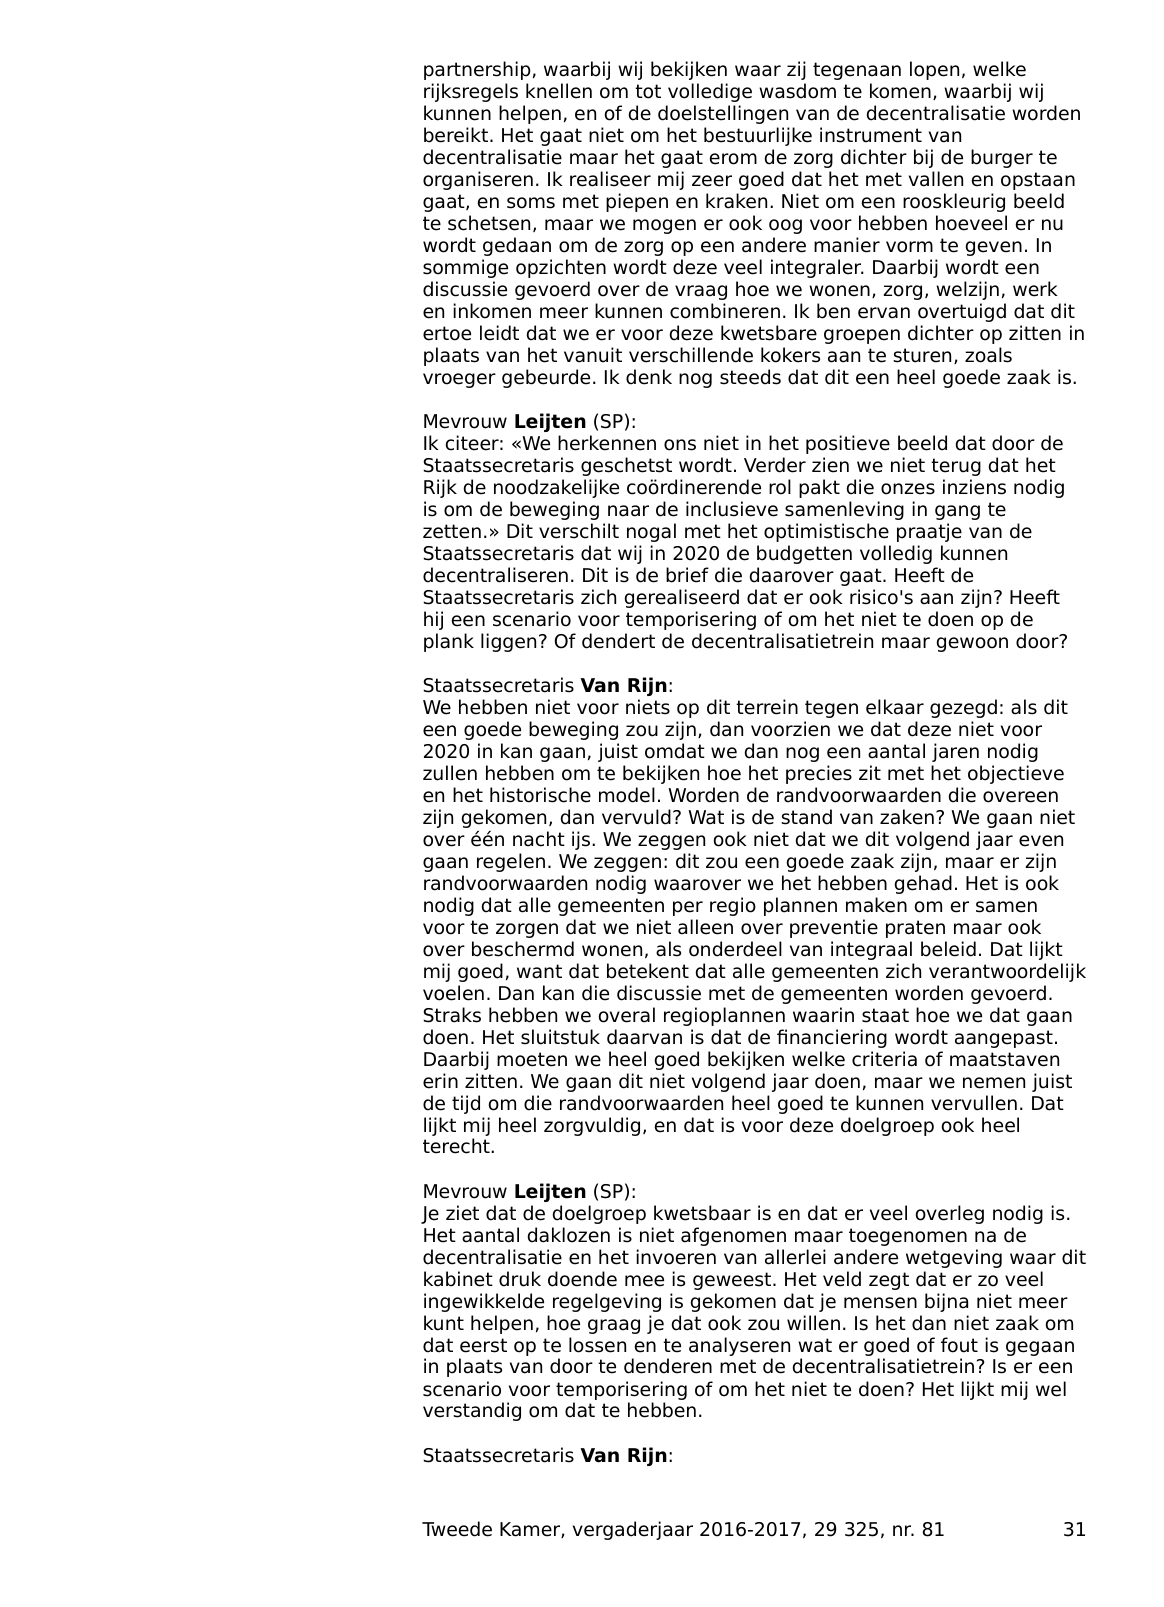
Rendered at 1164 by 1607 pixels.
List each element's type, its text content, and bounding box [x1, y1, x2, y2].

text partnership, waarbij wij bekijken waar zij tegenaan lopen, welke rijksregels knellen om tot volledige wasdom te komen, waarbij wij kunnen helpen, en of de doelstellingen van de decentralisatie worden bereikt. Het gaat niet om het bestuurlijke instrument van decentralisatie maar het gaat erom de zorg dichter bij de burger te organiseren. Ik realiseer mij zeer goed dat het met vallen en opstaan gaat, en soms met piepen en kraken. Niet om een rooskleurig beeld te schetsen, maar we mogen er ook oog voor hebben hoeveel er nu wordt gedaan om de zorg op een andere manier vorm te geven. In sommige opzichten wordt deze veel integraler. Daarbij wordt een discussie gevoerd over de vraag hoe we wonen, zorg, welzijn, werk en inkomen meer kunnen combineren. Ik ben ervan overtuigd dat dit ertoe leidt dat we er voor deze kwetsbare groepen dichter op zitten in plaats van het vanuit verschillende kokers aan te sturen, zoals vroeger gebeurde. Ik denk nog steeds dat dit een heel goede zaak is. [422, 59, 1087, 389]
text Mevrouw Leijten (SP): [422, 1181, 1087, 1203]
text Je ziet dat de doelgroep kwetsbaar is en dat er veel overleg nodig is. Het aantal daklozen is niet afgenomen maar toegenomen na de decentralisatie en het invoeren van allerlei andere wetgeving waar dit kabinet druk doende mee is geweest. Het veld zegt dat er zo veel ingewikkelde regelgeving is gekomen dat je mensen bijna niet meer kunt helpen, hoe graag je dat ook zou willen. Is het dan niet zaak om dat eerst op te lossen en te analyseren wat er goed of fout is gegaan in plaats van door te denderen met de decentralisatietrein? Is er een scenario voor temporisering of om het niet te doen? Het lijkt mij wel verstandig om dat te hebben. [422, 1203, 1087, 1422]
text Ik citeer: «We herkennen ons niet in het positieve beeld dat door de Staatssecretaris geschetst wordt. Verder zien we niet terug dat het Rijk de noodzakelijke coördinerende rol pakt die onzes inziens nodig is om de beweging naar de inclusieve samenleving in gang te zetten.» Dit verschilt nogal met het optimistische praatje van de Staatssecretaris dat wij in 2020 de budgetten volledig kunnen decentraliseren. Dit is de brief die daarover gaat. Heeft de Staatssecretaris zich gerealiseerd dat er ook risico's aan zijn? Heeft hij een scenario voor temporisering of om het niet te doen op de plank liggen? Of dendert de decentralisatietrein maar gewoon door? [422, 433, 1087, 653]
text Staatssecretaris Van Rijn: [422, 1444, 1087, 1467]
text We hebben niet voor niets op dit terrein tegen elkaar gezegd: als dit een goede beweging zou zijn, dan voorzien we dat deze niet voor 2020 in kan gaan, juist omdat we dan nog een aantal jaren nodig zullen hebben om te bekijken hoe het precies zit met het objectieve en het historische model. Worden de randvoorwaarden die overeen zijn gekomen, dan vervuld? Wat is de stand van zaken? We gaan niet over één nacht ijs. We zeggen ook niet dat we dit volgend jaar even gaan regelen. We zeggen: dit zou een goede zaak zijn, maar er zijn randvoorwaarden nodig waarover we het hebben gehad. Het is ook nodig dat alle gemeenten per regio plannen maken om er samen voor te zorgen dat we niet alleen over preventie praten maar ook over beschermd wonen, als onderdeel van integraal beleid. Dat lijkt mij goed, want dat betekent dat alle gemeenten zich verantwoordelijk voelen. Dan kan die discussie met de gemeenten worden gevoerd. Straks hebben we overal regioplannen waarin staat hoe we dat gaan doen. Het sluitstuk daarvan is dat de financiering wordt aangepast. Daarbij moeten we heel goed bekijken welke criteria of maatstaven erin zitten. We gaan dit niet volgend jaar doen, maar we nemen juist de tijd om die randvoorwaarden heel goed te kunnen vervullen. Dat lijkt mij heel zorgvuldig, en dat is voor deze doelgroep ook heel terecht. [422, 697, 1087, 1158]
text Staatssecretaris Van Rijn: [422, 675, 1087, 697]
text Mevrouw Leijten (SP): [422, 411, 1087, 433]
